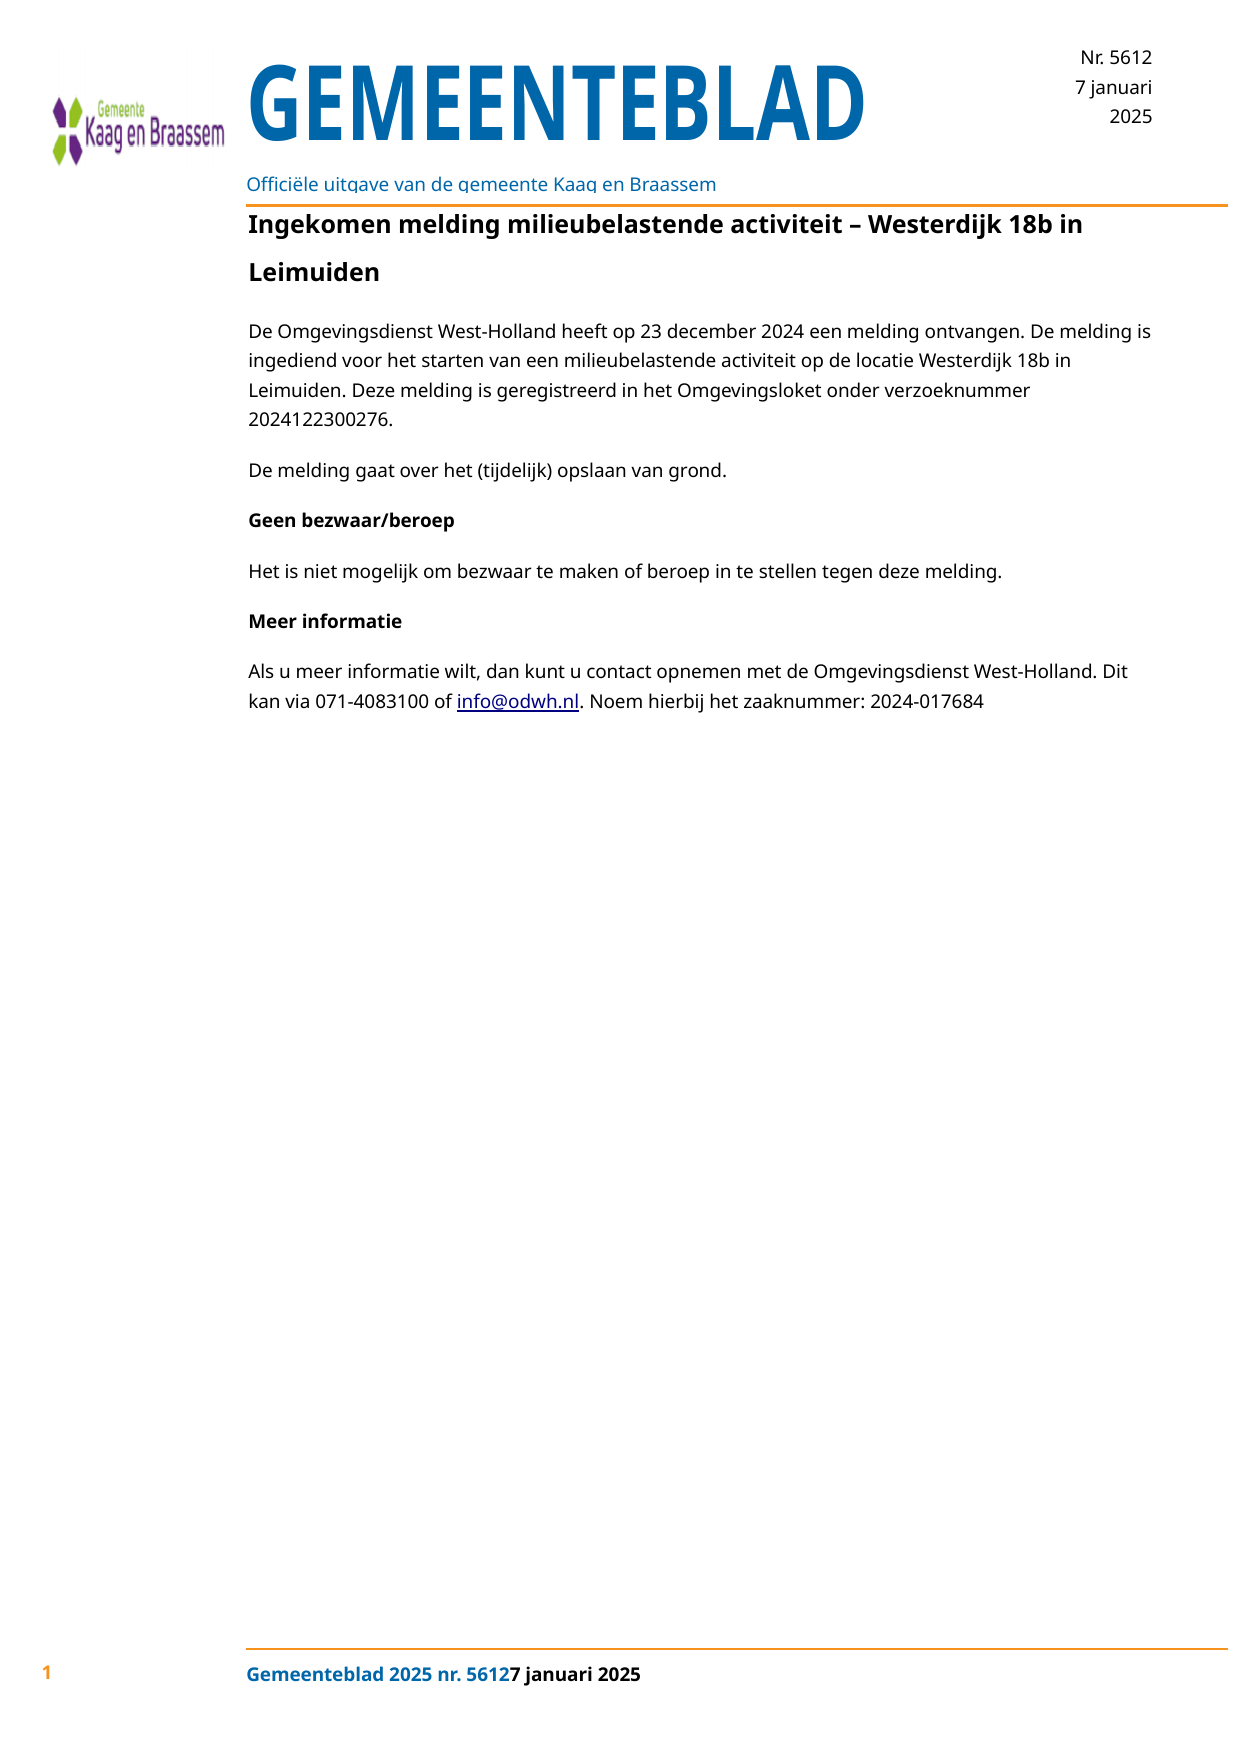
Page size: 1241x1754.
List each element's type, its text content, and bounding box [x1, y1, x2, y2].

picture [41, 47, 231, 172]
text Geen bezwaar/beroep [248, 507, 1152, 533]
text Het is niet mogelijk om bezwaar te maken of beroep in te stellen tegen deze melding. [248, 558, 1152, 584]
text Als u meer informatie wilt, dan kunt u contact opnemen met de Omgevingsdienst West-Holland. Dit kan via 071-4083100 of info@odwh.nl. Noem hierbij het zaaknummer: 2024-017684 [248, 659, 1152, 714]
text De melding gaat over het (tijdelijk) opslaan van grond. [248, 457, 1152, 483]
text Ingekomen melding milieubelastende activiteit – Westerdijk 18b in Leimuiden [248, 207, 1152, 288]
text De Omgevingsdienst West-Holland heeft op 23 december 2024 een melding ontvangen. De melding is ingediend voor het starten van een milieubelastende activiteit op de locatie Westerdijk 18b in Leimuiden. Deze melding is geregistreerd in het Omgevingsloket onder verzoeknummer 2024122300276. [248, 318, 1152, 432]
text Meer informatie [248, 608, 1152, 634]
